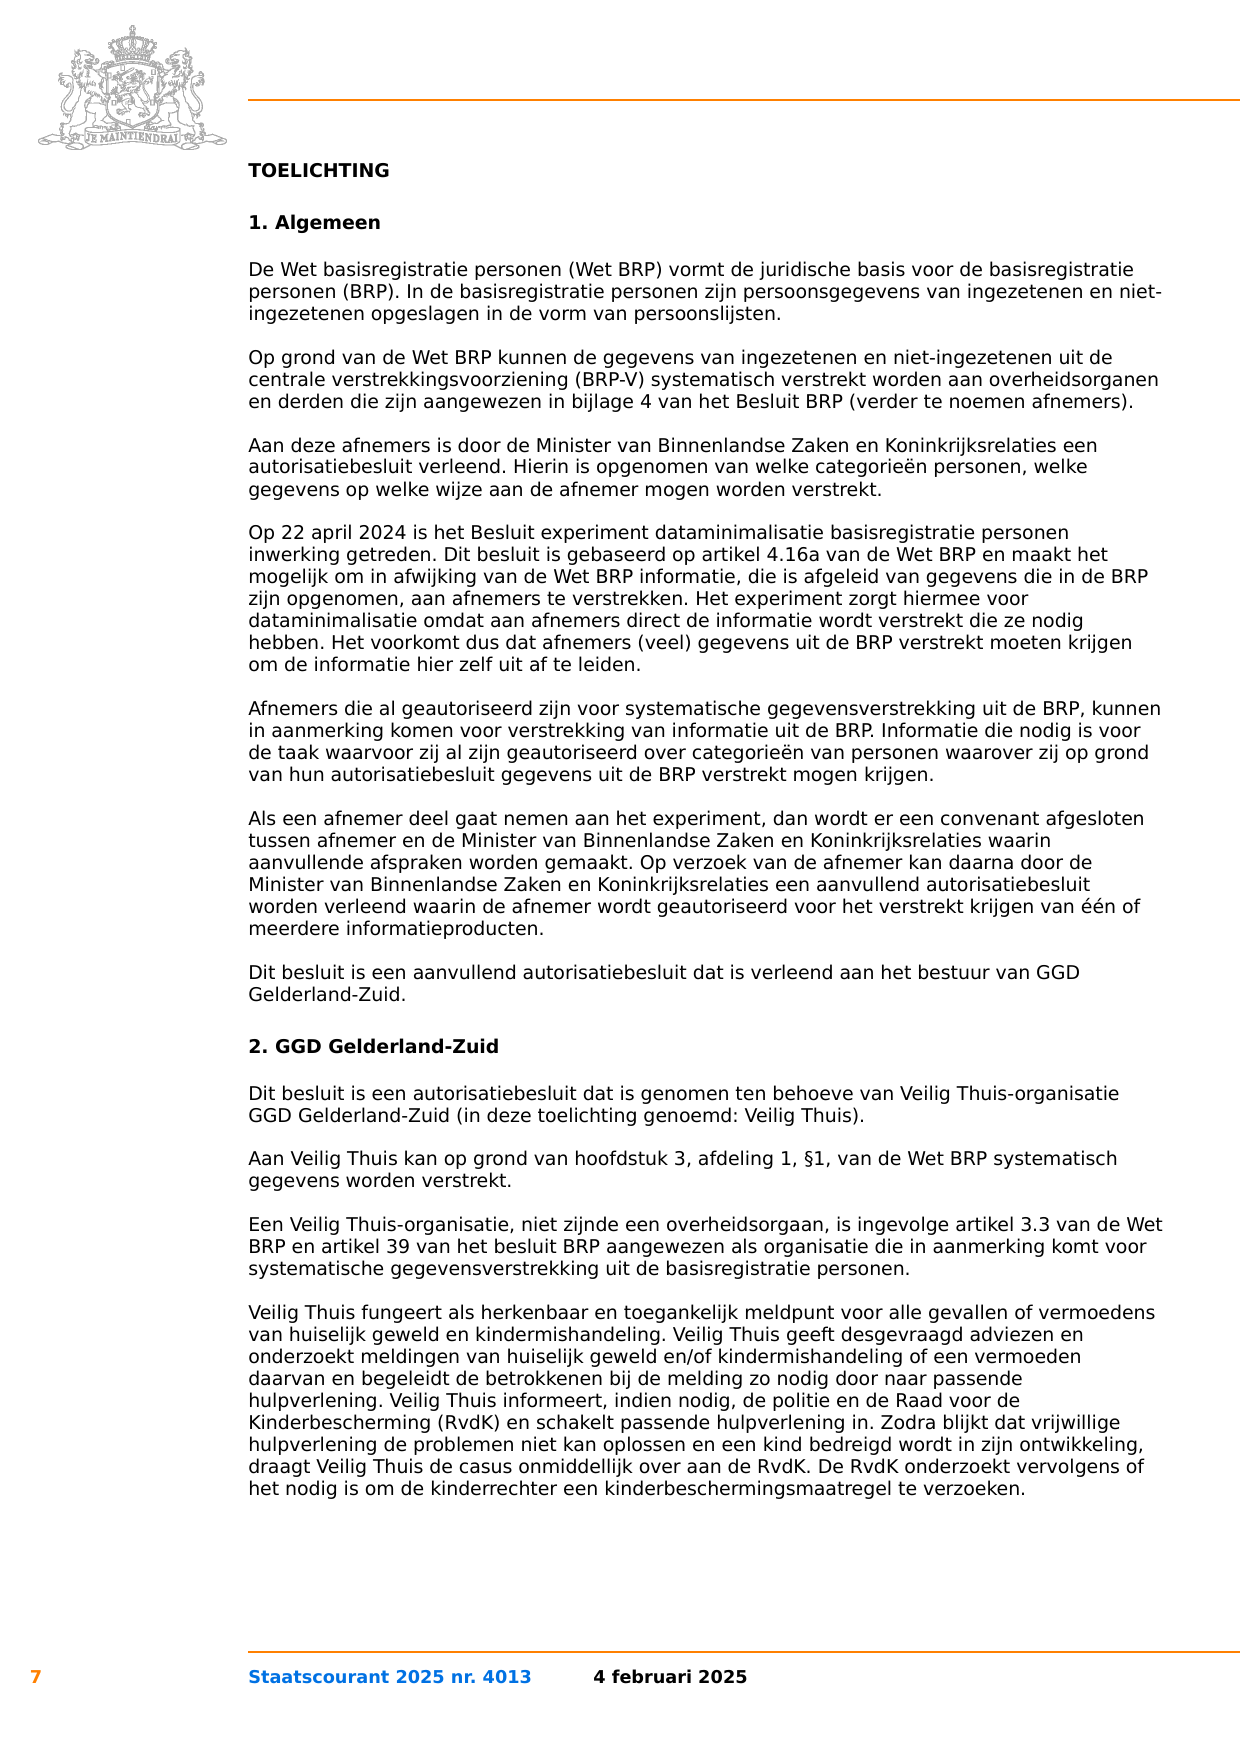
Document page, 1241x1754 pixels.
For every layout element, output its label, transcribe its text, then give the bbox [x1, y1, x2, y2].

text Aan deze afnemers is door de Minister van Binnenlandse Zaken en Koninkrijksrelaties een autorisatiebesluit verleend. Hierin is opgenomen van welke categorieën personen, welke gegevens op welke wijze aan de afnemer mogen worden verstrekt. [248, 434, 1163, 500]
subtitle 1. Algemeen [248, 212, 1163, 234]
text Op 22 april 2024 is het Besluit experiment dataminimalisatie basisregistratie personen inwerking getreden. Dit besluit is gebaseerd op artikel 4.16a van de Wet BRP en maakt het mogelijk om in afwijking van de Wet BRP informatie, die is afgeleid van gegevens die in de BRP zijn opgenomen, aan afnemers te verstrekken. Het experiment zorgt hiermee voor dataminimalisatie omdat aan afnemers direct de informatie wordt verstrekt die ze nodig hebben. Het voorkomt dus dat afnemers (veel) gegevens uit de BRP verstrekt moeten krijgen om de informatie hier zelf uit af te leiden. [248, 522, 1163, 676]
subtitle 2. GGD Gelderland-Zuid [248, 1036, 1163, 1057]
picture [38, 25, 227, 150]
text Op grond van de Wet BRP kunnen de gegevens van ingezetenen en niet-ingezetenen uit de centrale verstrekkingsvoorziening (BRP-V) systematisch verstrekt worden aan overheidsorganen en derden die zijn aangewezen in bijlage 4 van het Besluit BRP (verder te noemen afnemers). [248, 347, 1163, 413]
text Aan Veilig Thuis kan op grond van hoofdstuk 3, afdeling 1, §1, van de Wet BRP systematisch gegevens worden verstrekt. [248, 1148, 1163, 1192]
text Dit besluit is een autorisatiebesluit dat is genomen ten behoeve van Veilig Thuis-organisatie GGD Gelderland-Zuid (in deze toelichting genoemd: Veilig Thuis). [248, 1082, 1163, 1126]
text Dit besluit is een aanvullend autorisatiebesluit dat is verleend aan het bestuur van GGD Gelderland-Zuid. [248, 962, 1163, 1006]
text Veilig Thuis fungeert als herkenbaar en toegankelijk meldpunt voor alle gevallen of vermoedens van huiselijk geweld en kindermishandeling. Veilig Thuis geeft desgevraagd adviezen en onderzoekt meldingen van huiselijk geweld en/of kindermishandeling of een vermoeden daarvan en begeleidt de betrokkenen bij de melding zo nodig door naar passende hulpverlening. Veilig Thuis informeert, indien nodig, de politie en de Raad voor de Kinderbescherming (RvdK) en schakelt passende hulpverlening in. Zodra blijkt dat vrijwillige hulpverlening de problemen niet kan oplossen en een kind bedreigd wordt in zijn ontwikkeling, draagt Veilig Thuis de casus onmiddellijk over aan de RvdK. De RvdK onderzoekt vervolgens of het nodig is om de kinderrechter een kinderbeschermingsmaatregel te verzoeken. [248, 1302, 1163, 1500]
text Als een afnemer deel gaat nemen aan het experiment, dan wordt er een convenant afgesloten tussen afnemer en de Minister van Binnenlandse Zaken en Koninkrijksrelaties waarin aanvullende afspraken worden gemaakt. Op verzoek van de afnemer kan daarna door de Minister van Binnenlandse Zaken en Koninkrijksrelaties een aanvullend autorisatiebesluit worden verleend waarin de afnemer wordt geautoriseerd voor het verstrekt krijgen van één of meerdere informatieproducten. [248, 808, 1163, 940]
text Afnemers die al geautoriseerd zijn voor systematische gegevensverstrekking uit de BRP, kunnen in aanmerking komen voor verstrekking van informatie uit de BRP. Informatie die nodig is voor de taak waarvoor zij al zijn geautoriseerd over categorieën van personen waarover zij op grond van hun autorisatiebesluit gegevens uit de BRP verstrekt mogen krijgen. [248, 698, 1163, 786]
text Een Veilig Thuis-organisatie, niet zijnde een overheidsorgaan, is ingevolge artikel 3.3 van de Wet BRP en artikel 39 van het besluit BRP aangewezen als organisatie die in aanmerking komt voor systematische gegevensverstrekking uit de basisregistratie personen. [248, 1214, 1163, 1280]
subtitle TOELICHTING [248, 160, 1163, 182]
text De Wet basisregistratie personen (Wet BRP) vormt de juridische basis voor de basisregistratie personen (BRP). In de basisregistratie personen zijn persoonsgegevens van ingezetenen en niet-ingezetenen opgeslagen in de vorm van persoonslijsten. [248, 259, 1163, 325]
